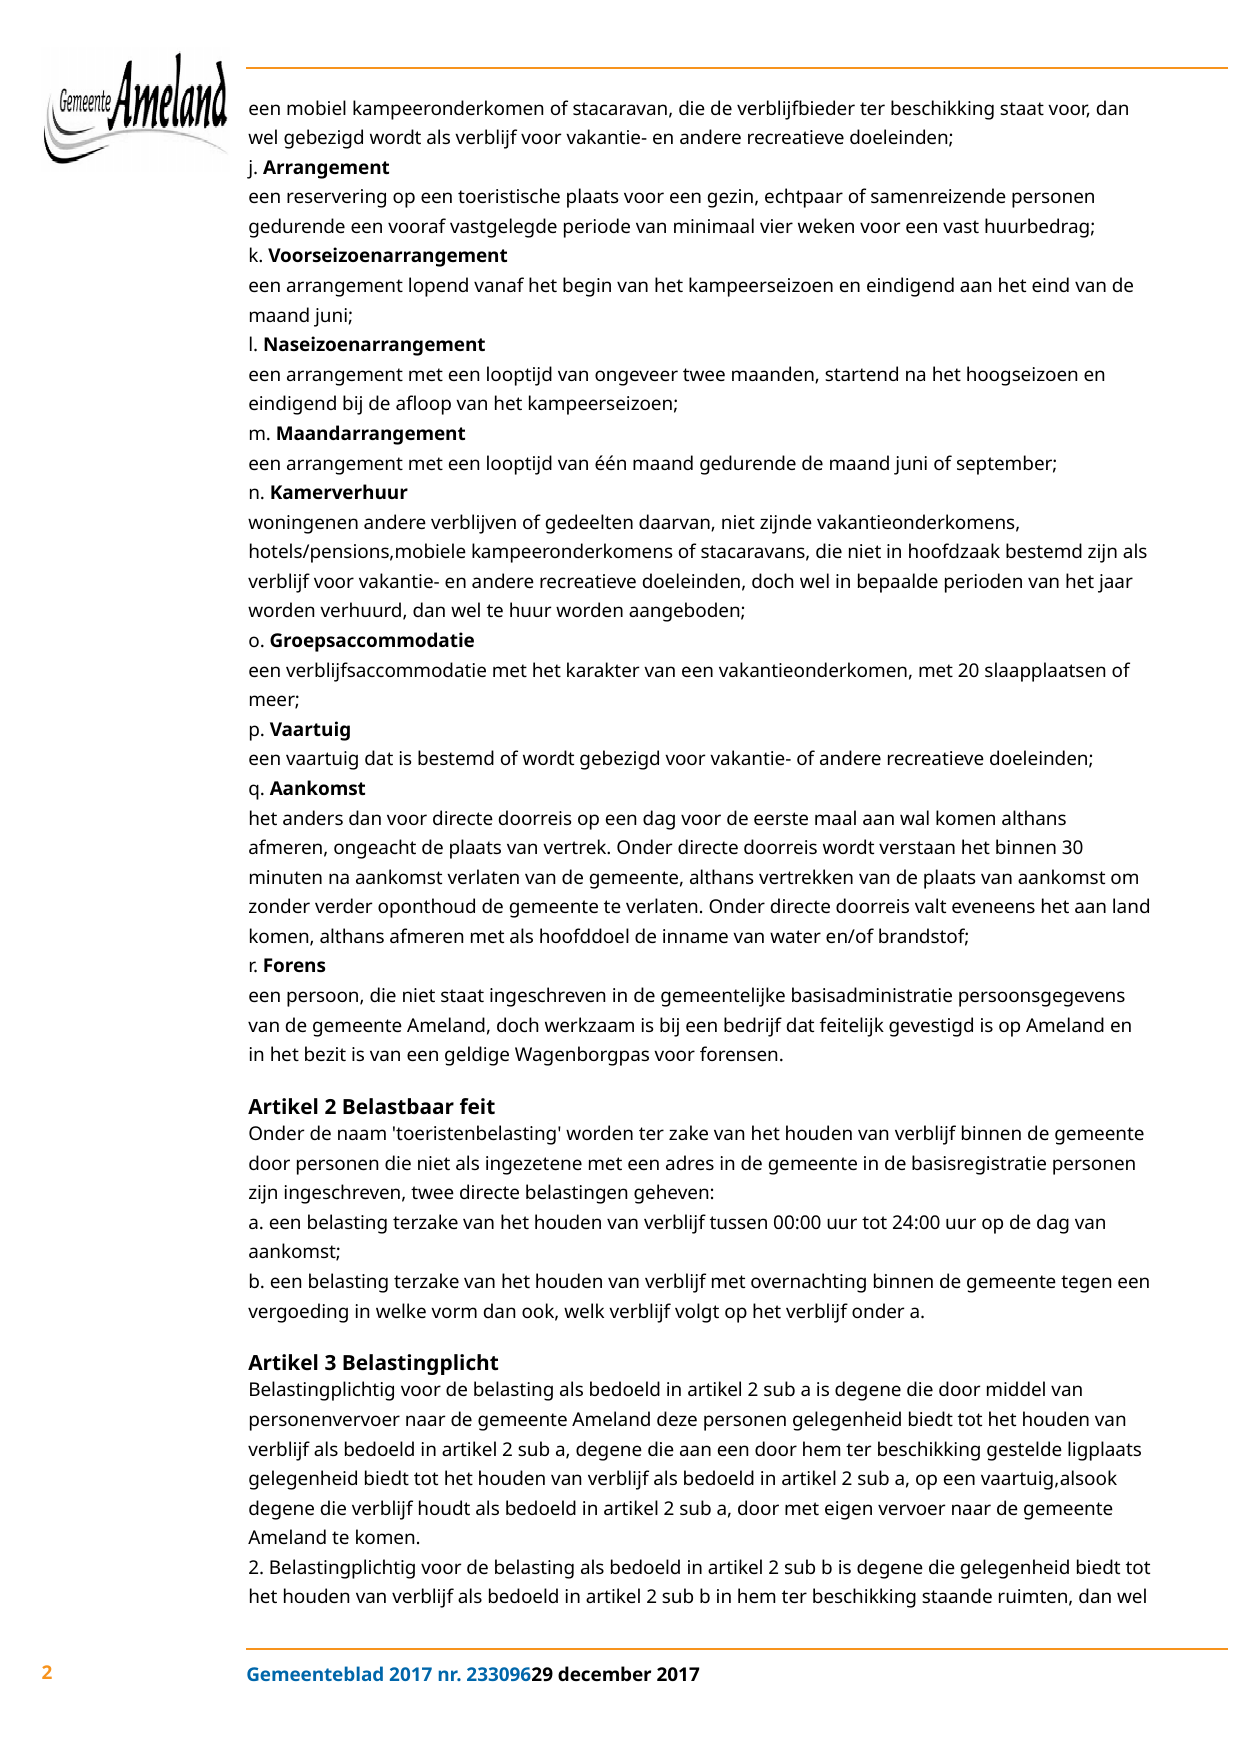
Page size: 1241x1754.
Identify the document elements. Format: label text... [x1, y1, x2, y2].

text m. Maandarrangement [248, 420, 1152, 446]
text een reservering op een toeristische plaats voor een gezin, echtpaar of samenreizende personen gedurende een vooraf vastgelegde periode van minimaal vier weken voor een vast huurbedrag; [248, 183, 1152, 239]
text p. Vaartuig [248, 716, 1152, 742]
text k. Voorseizoenarrangement [248, 243, 1152, 268]
text r. Forens [248, 953, 1152, 978]
text woningenen andere verblijven of gedeelten daarvan, niet zijnde vakantieonderkomens, hotels/pensions,mobiele kampeeronderkomens of stacaravans, die niet in hoofdzaak bestemd zijn als verblijf voor vakantie- en andere recreatieve doeleinden, doch wel in bepaalde perioden van het jaar worden verhuurd, dan wel te huur worden aangeboden; [248, 509, 1152, 623]
text een mobiel kampeeronderkomen of stacaravan, die de verblijfbieder ter beschikking staat voor, dan wel gebezigd wordt als verblijf voor vakantie- en andere recreatieve doeleinden; [248, 95, 1152, 150]
text l. Naseizoenarrangement [248, 331, 1152, 357]
text Onder de naam 'toeristenbelasting' worden ter zake van het houden van verblijf binnen de gemeente door personen die niet als ingezetene met een adres in de gemeente in de basisregistratie personen zijn ingeschreven, twee directe belastingen geheven: [248, 1120, 1152, 1205]
text q. Aankomst [248, 775, 1152, 801]
text n. Kamerverhuur [248, 479, 1152, 505]
text Artikel 2 Belastbaar feit [248, 1092, 1152, 1120]
text o. Groepsaccommodatie [248, 627, 1152, 653]
text een verblijfsaccommodatie met het karakter van een vakantieonderkomen, met 20 slaapplaatsen of meer; [248, 657, 1152, 712]
text een arrangement met een looptijd van ongeveer twee maanden, startend na het hoogseizoen en eindigend bij de afloop van het kampeerseizoen; [248, 361, 1152, 416]
text Artikel 3 Belastingplicht [248, 1348, 1152, 1377]
text 2. Belastingplichtig voor de belasting als bedoeld in artikel 2 sub b is degene die gelegenheid biedt tot het houden van verblijf als bedoeld in artikel 2 sub b in hem ter beschikking staande ruimten, dan wel [248, 1554, 1152, 1609]
text een persoon, die niet staat ingeschreven in de gemeentelijke basisadministratie persoonsgegevens van de gemeente Ameland, doch werkzaam is bij een bedrijf dat feitelijk gevestigd is op Ameland en in het bezit is van een geldige Wagenborgpas voor forensen. [248, 982, 1152, 1067]
text een arrangement lopend vanaf het begin van het kampeerseizoen en eindigend aan het eind van de maand juni; [248, 272, 1152, 328]
text b. een belasting terzake van het houden van verblijf met overnachting binnen de gemeente tegen een vergoeding in welke vorm dan ook, welk verblijf volgt op het verblijf onder a. [248, 1268, 1152, 1323]
text een arrangement met een looptijd van één maand gedurende de maand juni of september; [248, 450, 1152, 476]
text het anders dan voor directe doorreis op een dag voor de eerste maal aan wal komen althans afmeren, ongeacht de plaats van vertrek. Onder directe doorreis wordt verstaan het binnen 30 minuten na aankomst verlaten van de gemeente, althans vertrekken van de plaats van aankomst om zonder verder oponthoud de gemeente te verlaten. Onder directe doorreis valt eveneens het aan land komen, althans afmeren met als hoofddoel de inname van water en/of brandstof; [248, 805, 1152, 949]
text j. Arrangement [248, 154, 1152, 180]
text Belastingplichtig voor de belasting als bedoeld in artikel 2 sub a is degene die door middel van personenvervoer naar de gemeente Ameland deze personen gelegenheid biedt tot het houden van verblijf als bedoeld in artikel 2 sub a, degene die aan een door hem ter beschikking gestelde ligplaats gelegenheid biedt tot het houden van verblijf als bedoeld in artikel 2 sub a, op een vaartuig,alsook degene die verblijf houdt als bedoeld in artikel 2 sub a, door met eigen vervoer naar de gemeente Ameland te komen. [248, 1377, 1152, 1550]
picture [41, 47, 231, 172]
text a. een belasting terzake van het houden van verblijf tussen 00:00 uur tot 24:00 uur op de dag van aankomst; [248, 1209, 1152, 1264]
text een vaartuig dat is bestemd of wordt gebezigd voor vakantie- of andere recreatieve doeleinden; [248, 746, 1152, 771]
